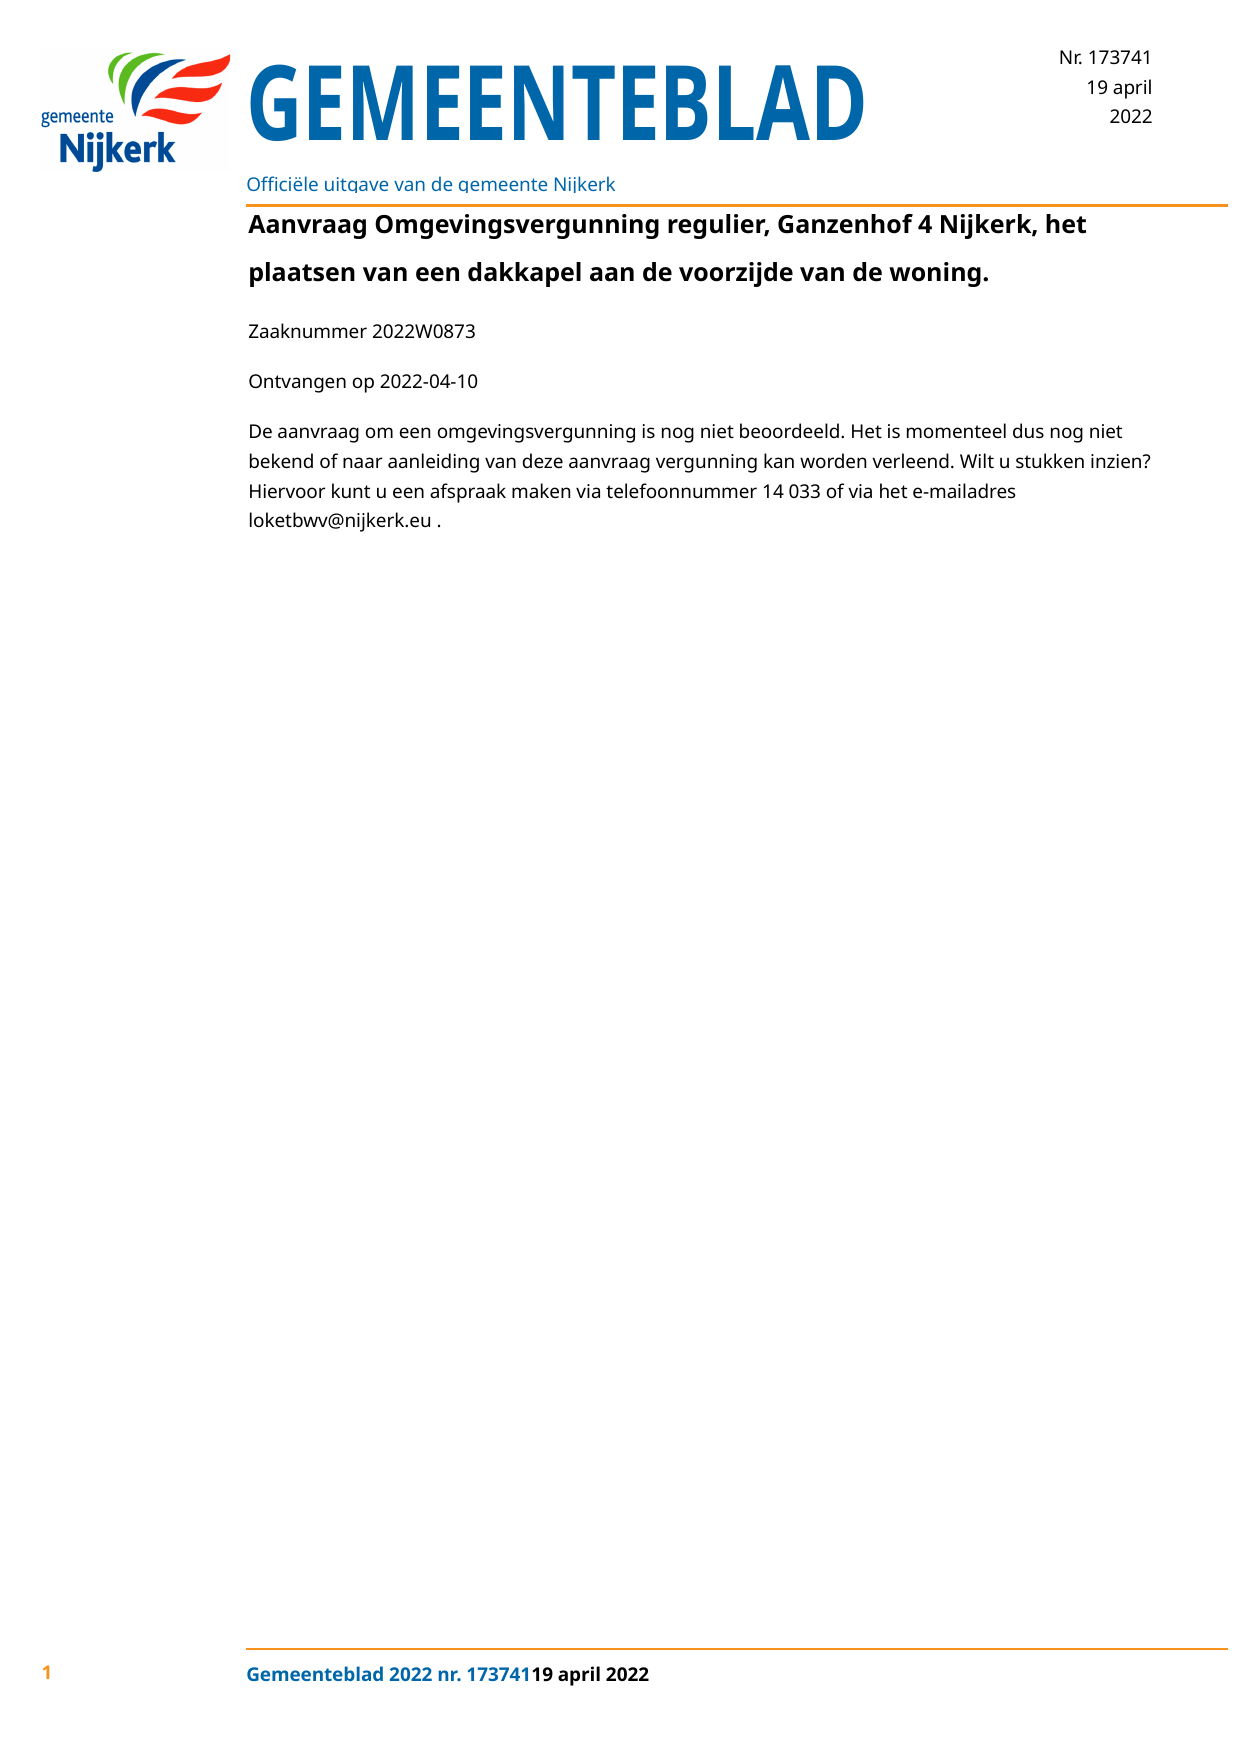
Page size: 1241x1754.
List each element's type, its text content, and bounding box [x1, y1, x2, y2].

text Ontvangen op 2022-04-10 [248, 368, 1152, 394]
text Aanvraag Omgevingsvergunning regulier, Ganzenhof 4 Nijkerk, het plaatsen van een dakkapel aan de voorzijde van de woning. [248, 207, 1152, 288]
picture [41, 47, 231, 172]
text De aanvraag om een omgevingsvergunning is nog niet beoordeeld. Het is momenteel dus nog niet bekend of naar aanleiding van deze aanvraag vergunning kan worden verleend. Wilt u stukken inzien? Hiervoor kunt u een afspraak maken via telefoonnummer 14 033 of via het e-mailadres loketbwv@nijkerk.eu . [248, 419, 1152, 533]
text Zaaknummer 2022W0873 [248, 318, 1152, 344]
